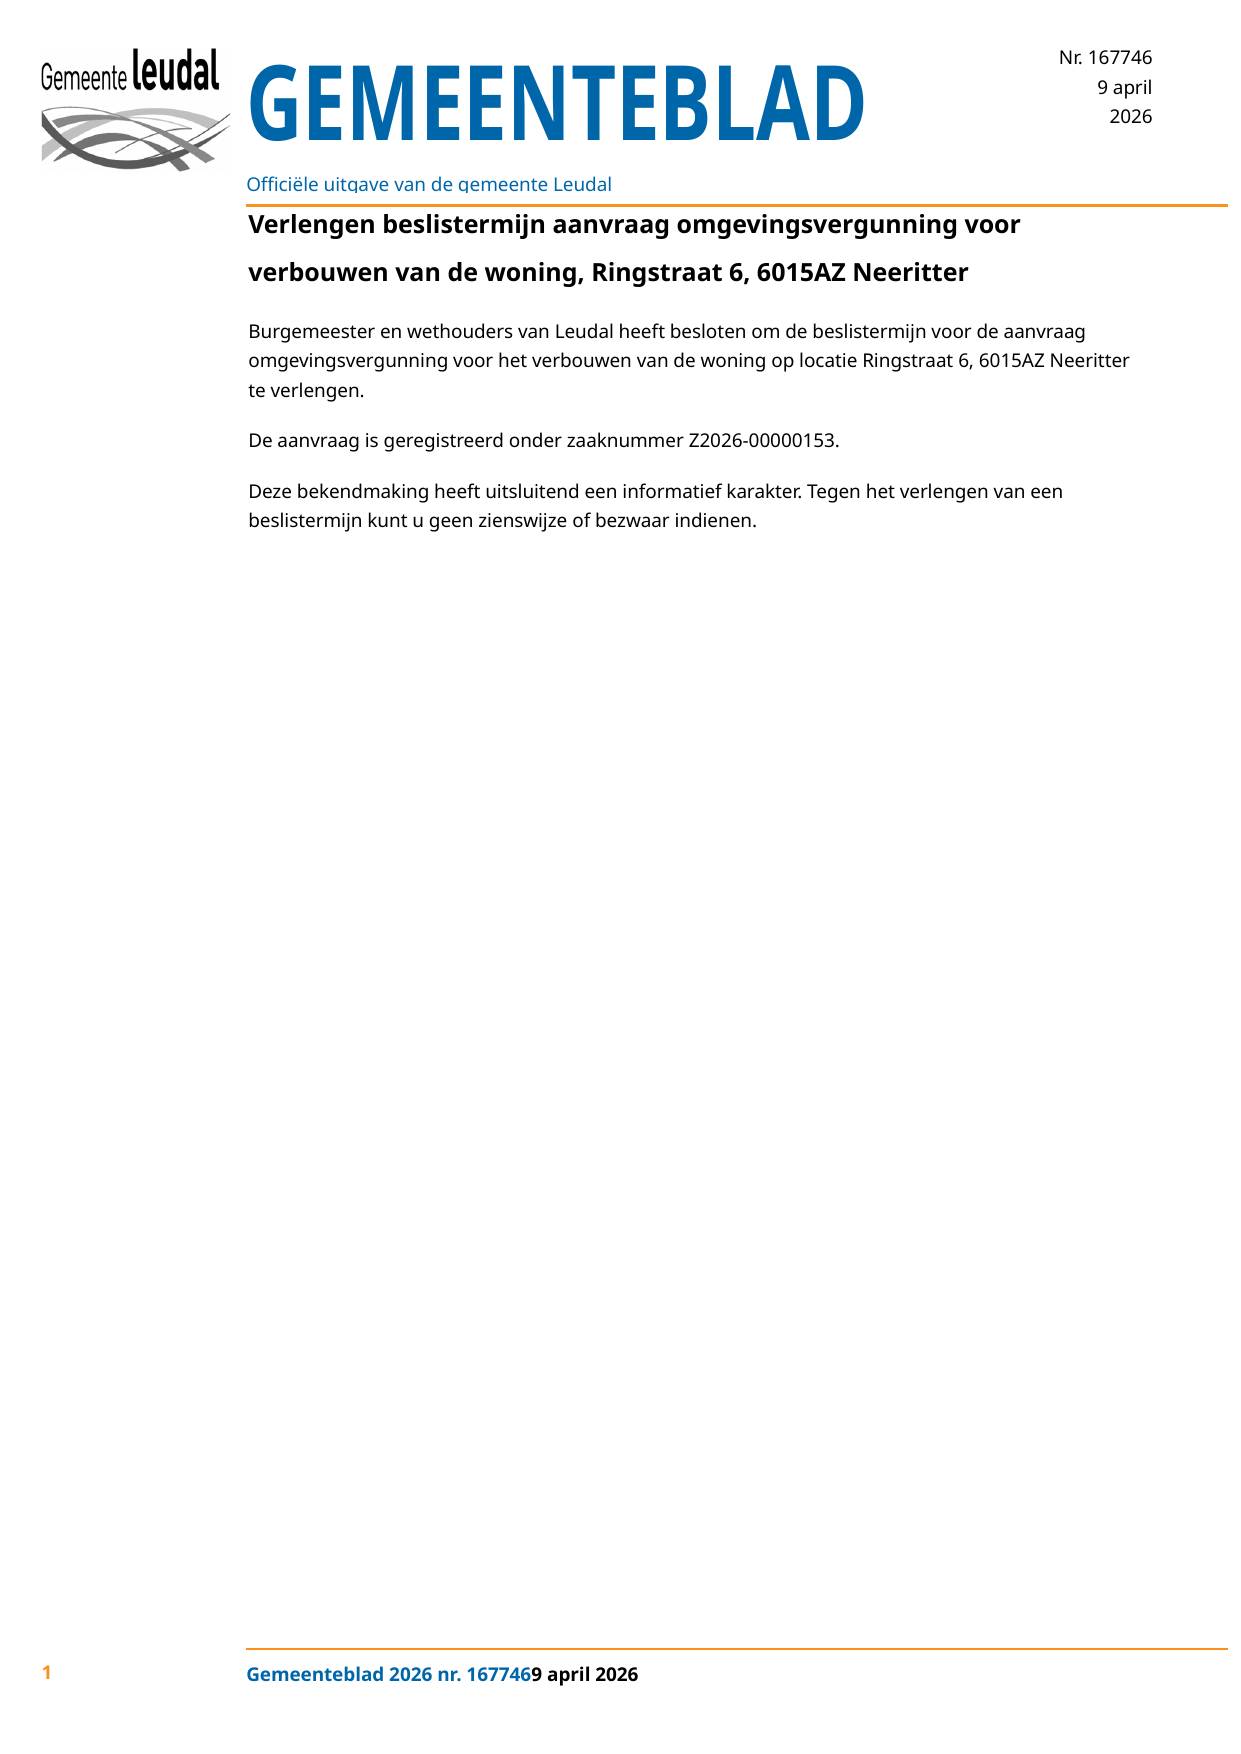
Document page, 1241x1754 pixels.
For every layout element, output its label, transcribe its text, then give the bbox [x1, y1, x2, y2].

text Verlengen beslistermijn aanvraag omgevingsvergunning voor verbouwen van de woning, Ringstraat 6, 6015AZ Neeritter [248, 207, 1152, 288]
text Burgemeester en wethouders van Leudal heeft besloten om de beslistermijn voor de aanvraag omgevingsvergunning voor het verbouwen van de woning op locatie Ringstraat 6, 6015AZ Neeritter te verlengen. [248, 318, 1152, 403]
text De aanvraag is geregistreerd onder zaaknummer Z2026-00000153. [248, 427, 1152, 453]
picture [41, 47, 231, 172]
text Deze bekendmaking heeft uitsluitend een informatief karakter. Tegen het verlengen van een beslistermijn kunt u geen zienswijze of bezwaar indienen. [248, 478, 1152, 533]
